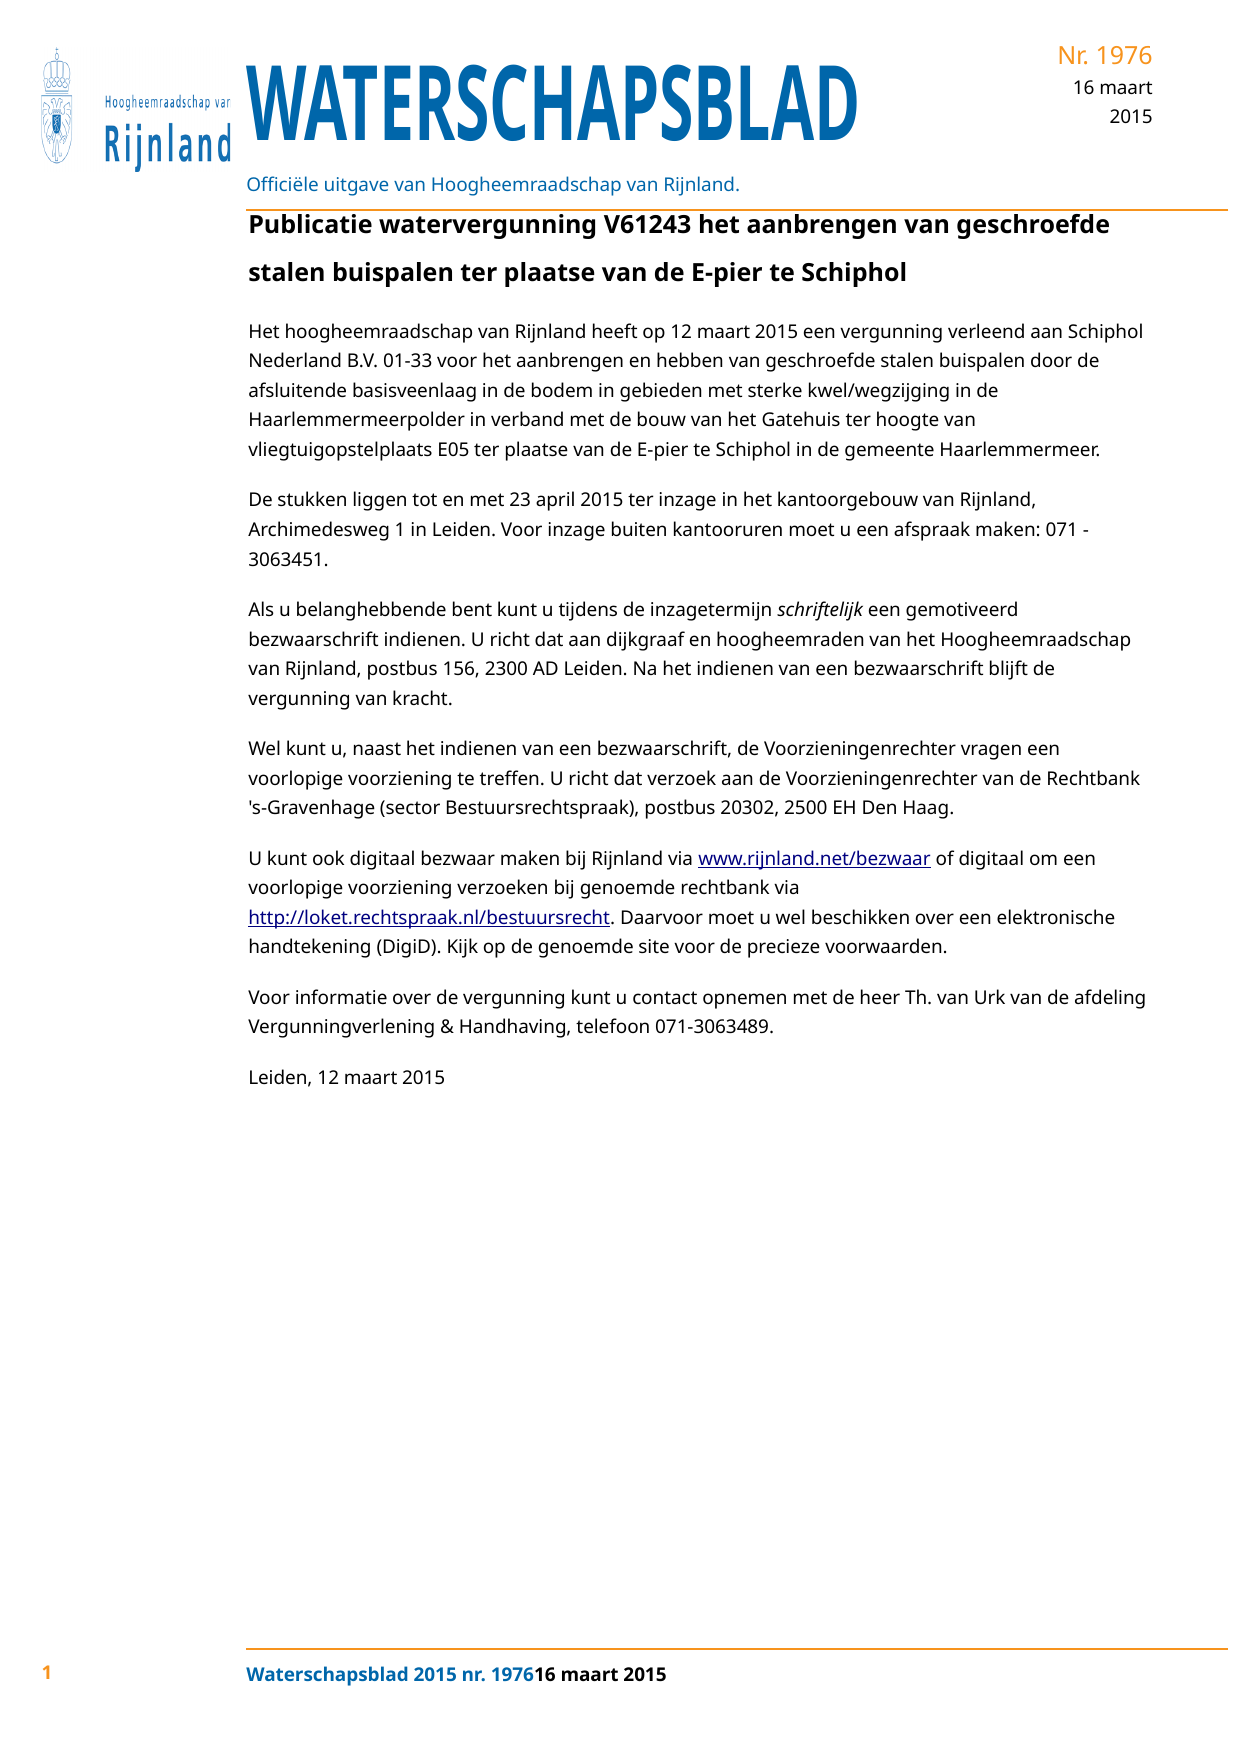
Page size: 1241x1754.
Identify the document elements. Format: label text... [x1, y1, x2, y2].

text U kunt ook digitaal bezwaar maken bij Rijnland via www.rijnland.net/bezwaar of digitaal om een voorlopige voorziening verzoeken bij genoemde rechtbank via http://loket.rechtspraak.nl/bestuursrecht. Daarvoor moet u wel beschikken over een elektronische handtekening (DigiD). Kijk op de genoemde site voor de precieze voorwaarden. [248, 845, 1152, 959]
text Publicatie watervergunning V61243 het aanbrengen van geschroefde stalen buispalen ter plaatse van de E-pier te Schiphol [248, 211, 1152, 288]
picture [41, 47, 231, 172]
text Leiden, 12 maart 2015 [248, 1064, 1152, 1090]
text De stukken liggen tot en met 23 april 2015 ter inzage in het kantoorgebouw van Rijnland, Archimedesweg 1 in Leiden. Voor inzage buiten kantooruren moet u een afspraak maken: 071 - 3063451. [248, 487, 1152, 572]
text Het hoogheemraadschap van Rijnland heeft op 12 maart 2015 een vergunning verleend aan Schiphol Nederland B.V. 01-33 voor het aanbrengen en hebben van geschroefde stalen buispalen door de afsluitende basisveenlaag in de bodem in gebieden met sterke kwel/wegzijging in de Haarlemmermeerpolder in verband met de bouw van het Gatehuis ter hoogte van vliegtuigopstelplaats E05 ter plaatse van de E-pier te Schiphol in de gemeente Haarlemmermeer. [248, 318, 1152, 462]
text Wel kunt u, naast het indienen van een bezwaarschrift, de Voorzieningenrechter vragen een voorlopige voorziening te treffen. U richt dat verzoek aan de Voorzieningenrechter van de Rechtbank 's-Gravenhage (sector Bestuursrechtspraak), postbus 20302, 2500 EH Den Haag. [248, 735, 1152, 820]
text Als u belanghebbende bent kunt u tijdens de inzagetermijn schriftelijk een gemotiveerd bezwaarschrift indienen. U richt dat aan dijkgraaf en hoogheemraden van het Hoogheemraadschap van Rijnland, postbus 156, 2300 AD Leiden. Na het indienen van een bezwaarschrift blijft de vergunning van kracht. [248, 596, 1152, 711]
text Voor informatie over de vergunning kunt u contact opnemen met de heer Th. van Urk van de afdeling Vergunningverlening & Handhaving, telefoon 071-3063489. [248, 984, 1152, 1039]
